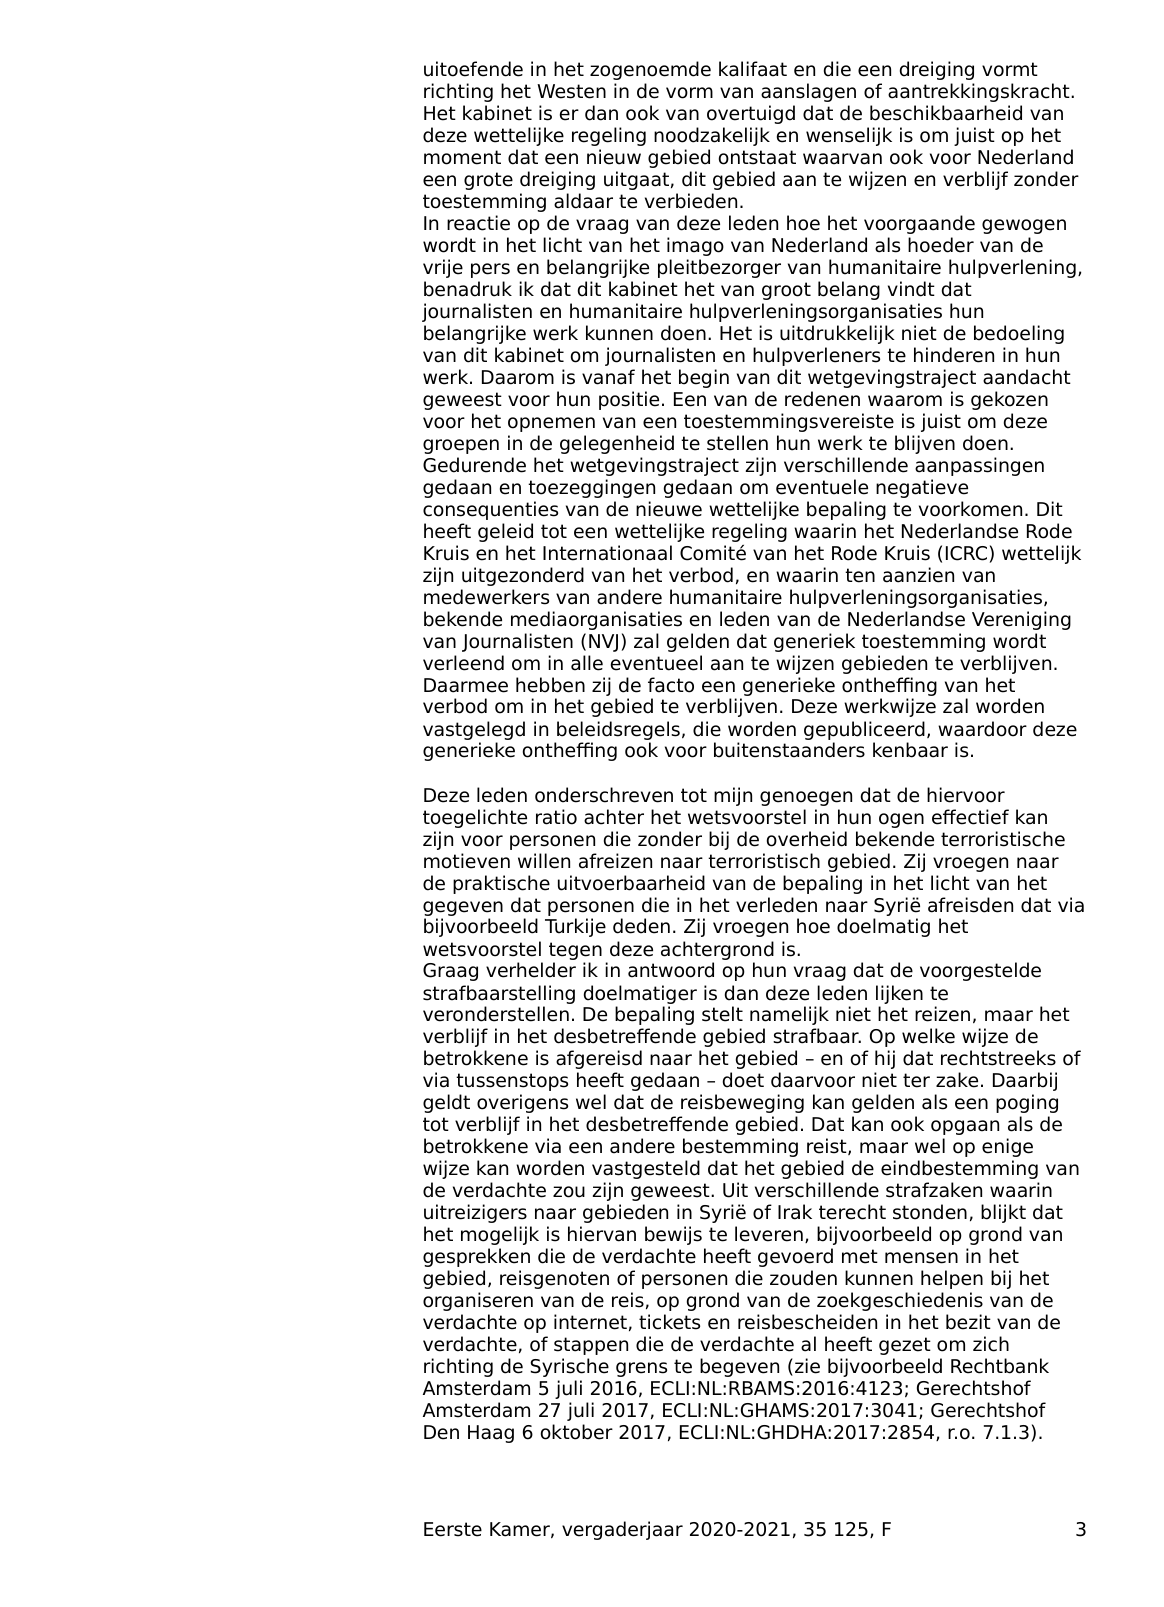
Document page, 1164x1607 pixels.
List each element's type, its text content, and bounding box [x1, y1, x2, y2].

text Deze leden onderschreven tot mijn genoegen dat de hiervoor toegelichte ratio achter het wetsvoorstel in hun ogen effectief kan zijn voor personen die zonder bij de overheid bekende terroristische motieven willen afreizen naar terroristisch gebied. Zij vroegen naar de praktische uitvoerbaarheid van de bepaling in het licht van het gegeven dat personen die in het verleden naar Syrië afreisden dat via bijvoorbeeld Turkije deden. Zij vroegen hoe doelmatig het wetsvoorstel tegen deze achtergrond is. [422, 784, 1087, 960]
text In reactie op de vraag van deze leden hoe het voorgaande gewogen wordt in het licht van het imago van Nederland als hoeder van de vrije pers en belangrijke pleitbezorger van humanitaire hulpverlening, benadruk ik dat dit kabinet het van groot belang vindt dat journalisten en humanitaire hulpverleningsorganisaties hun belangrijke werk kunnen doen. Het is uitdrukkelijk niet de bedoeling van dit kabinet om journalisten en hulpverleners te hinderen in hun werk. Daarom is vanaf het begin van dit wetgevingstraject aandacht geweest voor hun positie. Een van de redenen waarom is gekozen voor het opnemen van een toestemmingsvereiste is juist om deze groepen in de gelegenheid te stellen hun werk te blijven doen. Gedurende het wetgevingstraject zijn verschillende aanpassingen gedaan en toezeggingen gedaan om eventuele negatieve consequenties van de nieuwe wettelijke bepaling te voorkomen. Dit heeft geleid tot een wettelijke regeling waarin het Nederlandse Rode Kruis en het Internationaal Comité van het Rode Kruis (ICRC) wettelijk zijn uitgezonderd van het verbod, en waarin ten aanzien van medewerkers van andere humanitaire hulpverleningsorganisaties, bekende mediaorganisaties en leden van de Nederlandse Vereniging van Journalisten (NVJ) zal gelden dat generiek toestemming wordt verleend om in alle eventueel aan te wijzen gebieden te verblijven. Daarmee hebben zij de facto een generieke ontheffing van het verbod om in het gebied te verblijven. Deze werkwijze zal worden vastgelegd in beleidsregels, die worden gepubliceerd, waardoor deze generieke ontheffing ook voor buitenstaanders kenbaar is. [422, 213, 1087, 762]
text uitoefende in het zogenoemde kalifaat en die een dreiging vormt richting het Westen in de vorm van aanslagen of aantrekkingskracht. Het kabinet is er dan ook van overtuigd dat de beschikbaarheid van deze wettelijke regeling noodzakelijk en wenselijk is om juist op het moment dat een nieuw gebied ontstaat waarvan ook voor Nederland een grote dreiging uitgaat, dit gebied aan te wijzen en verblijf zonder toestemming aldaar te verbieden. [422, 59, 1087, 213]
text Graag verhelder ik in antwoord op hun vraag dat de voorgestelde strafbaarstelling doelmatiger is dan deze leden lijken te veronderstellen. De bepaling stelt namelijk niet het reizen, maar het verblijf in het desbetreffende gebied strafbaar. Op welke wijze de betrokkene is afgereisd naar het gebied – en of hij dat rechtstreeks of via tussenstops heeft gedaan – doet daarvoor niet ter zake. Daarbij geldt overigens wel dat de reisbeweging kan gelden als een poging tot verblijf in het desbetreffende gebied. Dat kan ook opgaan als de betrokkene via een andere bestemming reist, maar wel op enige wijze kan worden vastgesteld dat het gebied de eindbestemming van de verdachte zou zijn geweest. Uit verschillende strafzaken waarin uitreizigers naar gebieden in Syrië of Irak terecht stonden, blijkt dat het mogelijk is hiervan bewijs te leveren, bijvoorbeeld op grond van gesprekken die de verdachte heeft gevoerd met mensen in het gebied, reisgenoten of personen die zouden kunnen helpen bij het organiseren van de reis, op grond van de zoekgeschiedenis van de verdachte op internet, tickets en reisbescheiden in het bezit van de verdachte, of stappen die de verdachte al heeft gezet om zich richting de Syrische grens te begeven (zie bijvoorbeeld Rechtbank Amsterdam 5 juli 2016, ECLI:NL:RBAMS:2016:4123; Gerechtshof Amsterdam 27 juli 2017, ECLI:NL:GHAMS:2017:3041; Gerechtshof Den Haag 6 oktober 2017, ECLI:NL:GHDHA:2017:2854, r.o. 7.1.3). [422, 960, 1087, 1444]
